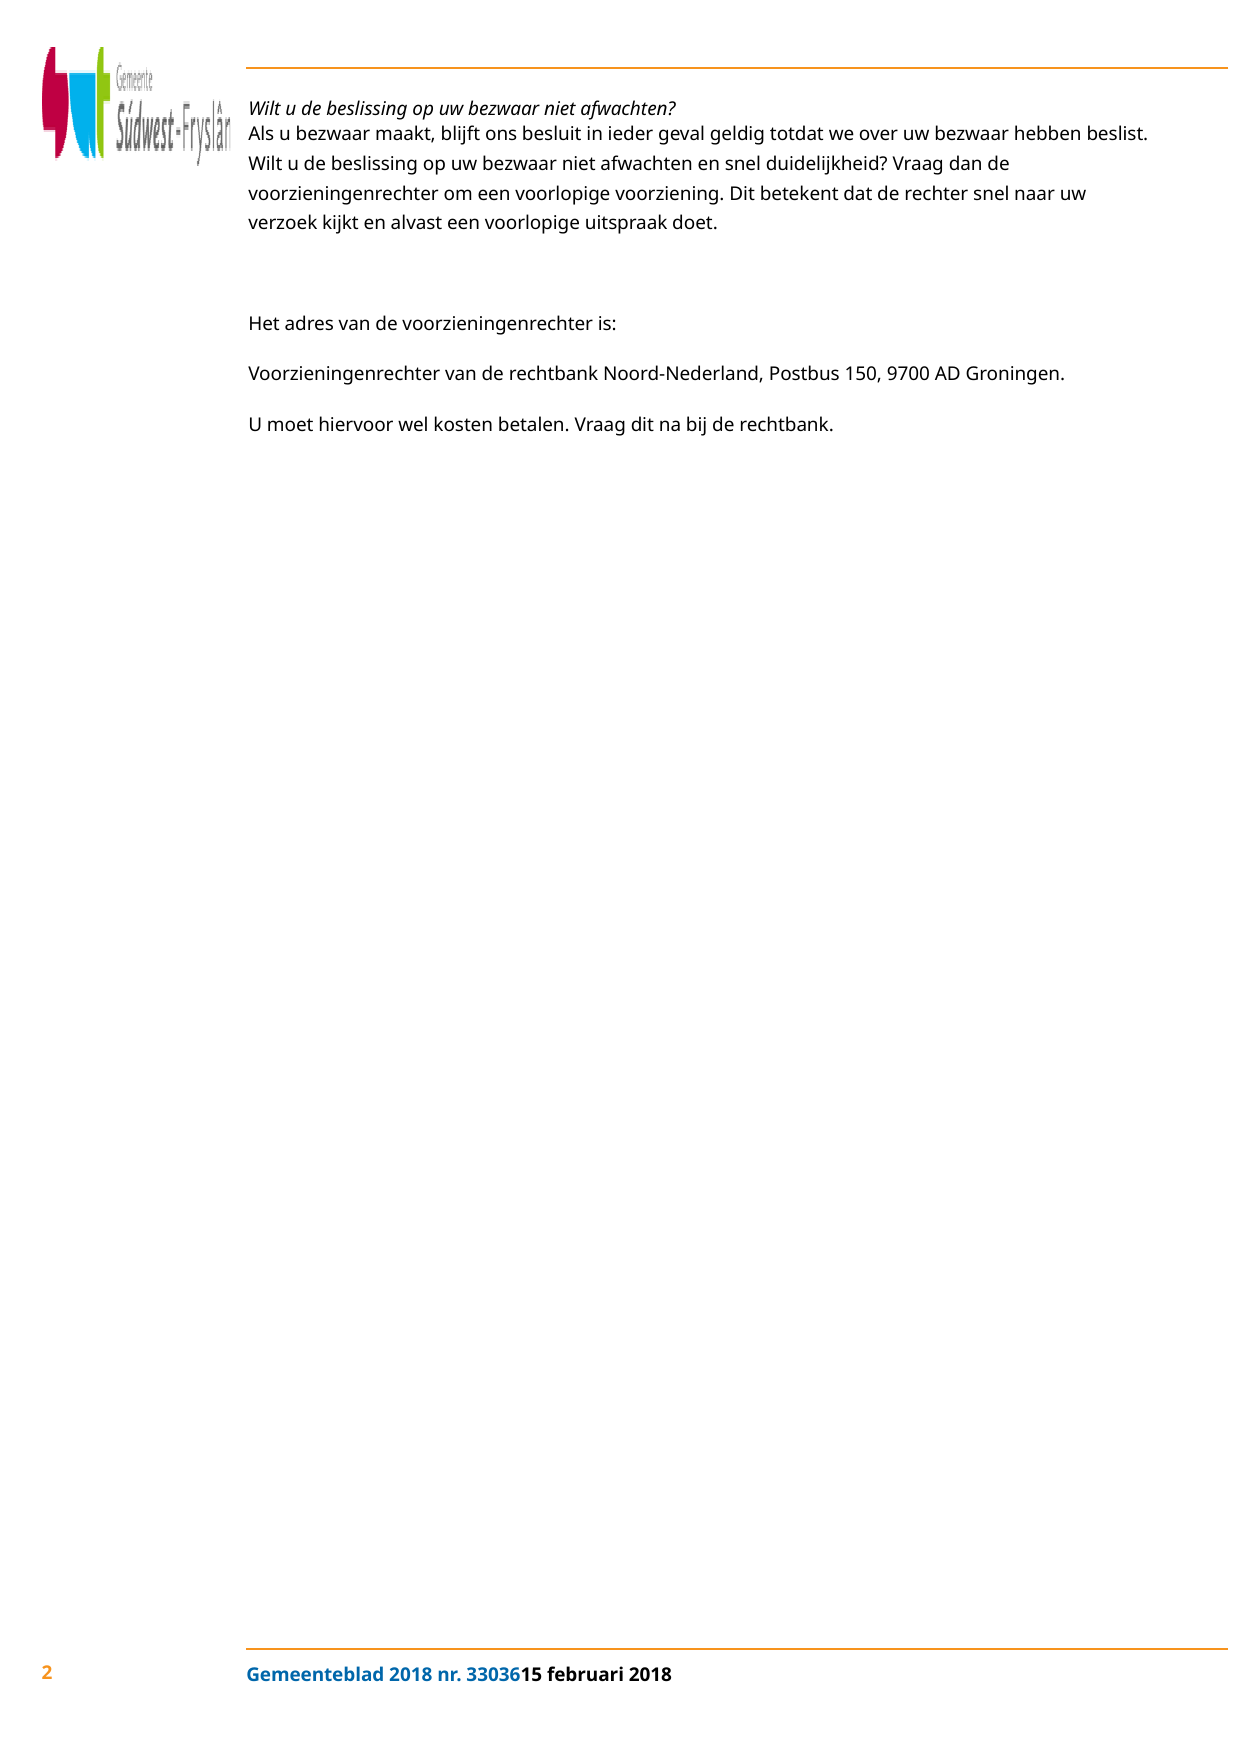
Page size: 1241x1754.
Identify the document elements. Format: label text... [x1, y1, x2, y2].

text U moet hiervoor wel kosten betalen. Vraag dit na bij de rechtbank. [248, 411, 1152, 437]
text Als u bezwaar maakt, blijft ons besluit in ieder geval geldig totdat we over uw bezwaar hebben beslist. Wilt u de beslissing op uw bezwaar niet afwachten en snel duidelijkheid? Vraag dan de voorzieningenrechter om een voorlopige voorziening. Dit betekent dat de rechter snel naar uw verzoek kijkt en alvast een voorlopige uitspraak doet. [248, 121, 1152, 235]
text Het adres van de voorzieningenrechter is: [248, 310, 1152, 336]
text Wilt u de beslissing op uw bezwaar niet afwachten? [248, 95, 1152, 121]
text Voorzieningenrechter van de rechtbank Noord-Nederland, Postbus 150, 9700 AD Groningen. [248, 361, 1152, 386]
picture [41, 47, 231, 172]
